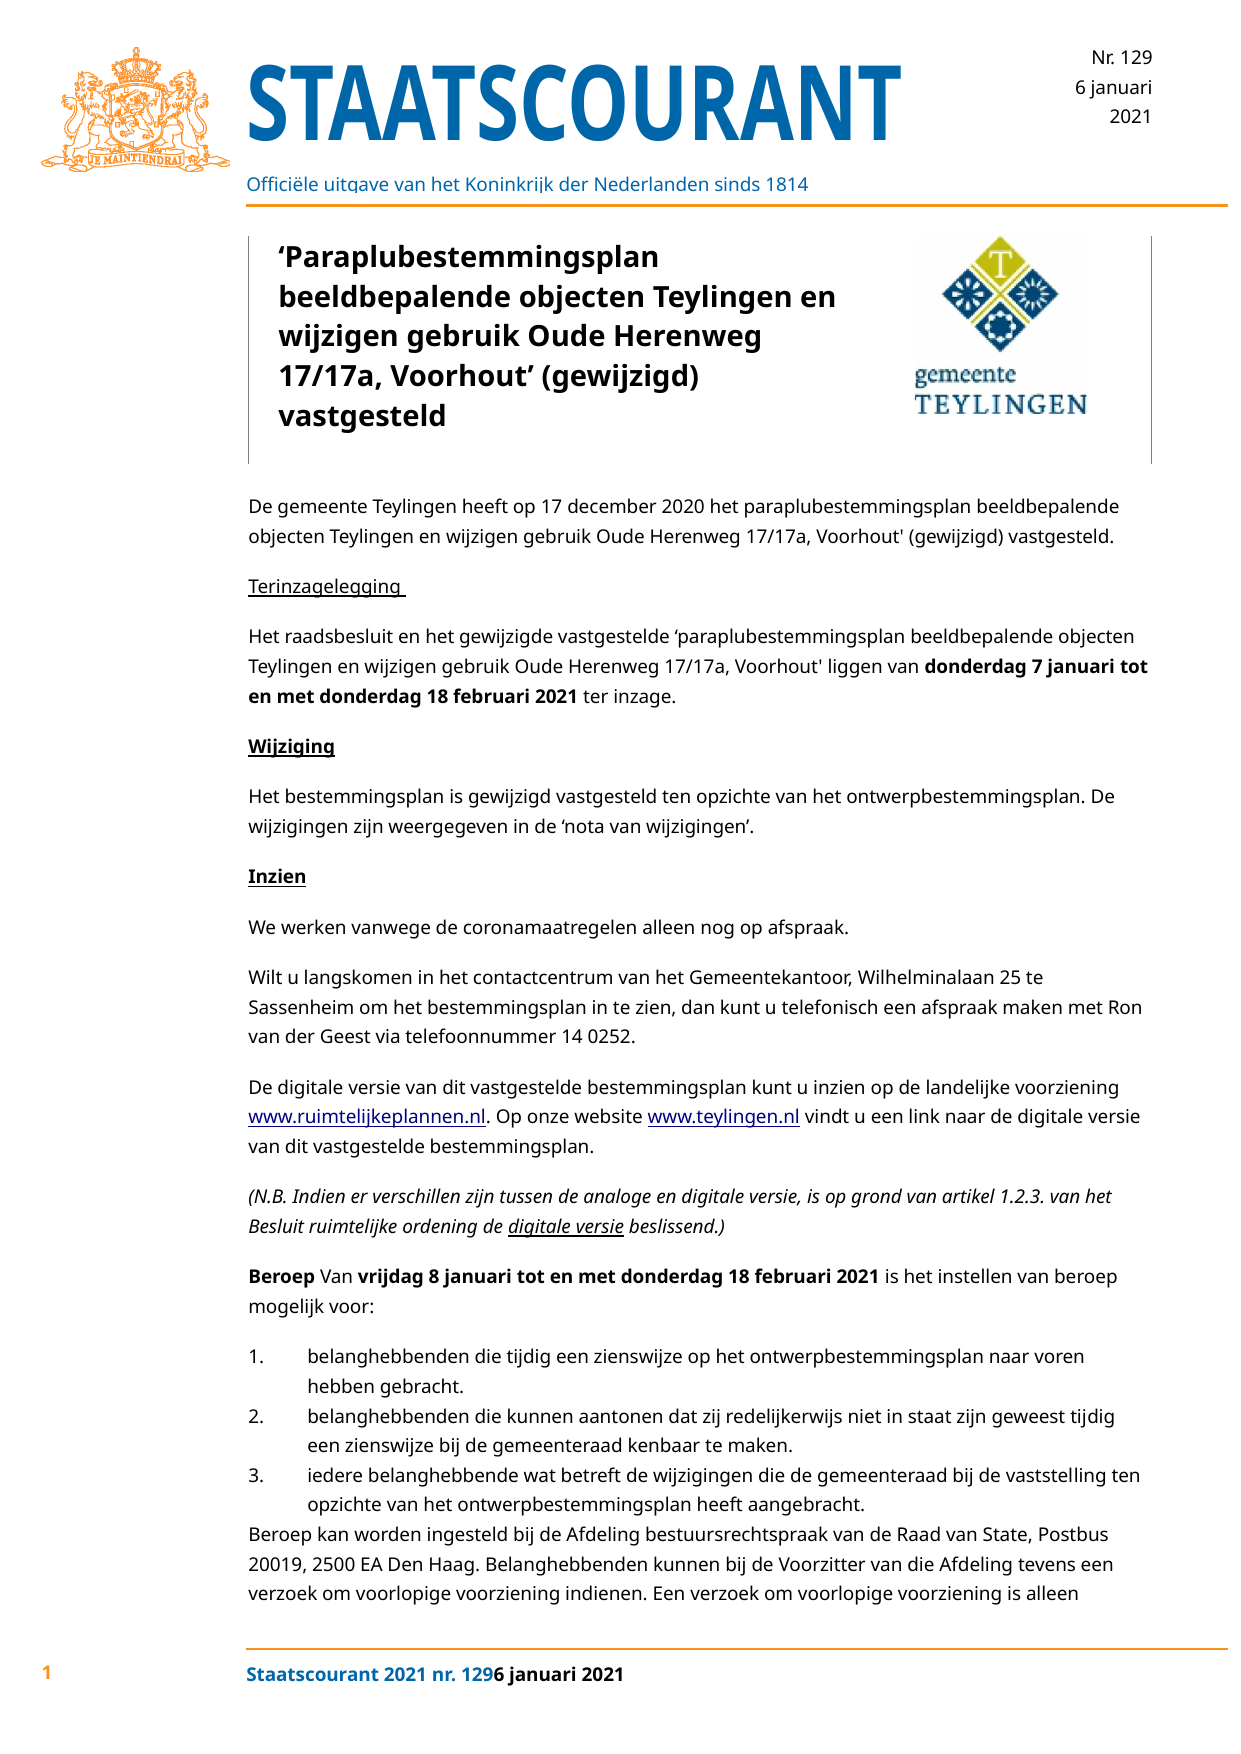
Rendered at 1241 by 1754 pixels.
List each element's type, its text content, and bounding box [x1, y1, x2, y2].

text (N.B. Indien er verschillen zijn tussen de analoge en digitale versie, is op grond van artikel 1.2.3. van het Besluit ruimtelijke ordening de digitale versie beslissend.) [248, 1184, 1152, 1239]
table_header ‘Paraplubestemmingsplan beeldbepalende objecten Teylingen en wijzigen gebruik Oude Herenweg 17/17a, Voorhout’ (gewijzigd) vastgesteld [249, 236, 850, 464]
text Terinzagelegging [248, 573, 1152, 599]
text De digitale versie van dit vastgestelde bestemmingsplan kunt u inzien op de landelijke voorziening www.ruimtelijkeplannen.nl. Op onze website www.teylingen.nl vindt u een link naar de digitale versie van dit vastgestelde bestemmingsplan. [248, 1074, 1152, 1159]
list belanghebbenden die tijdig een zienswijze op het ontwerpbestemmingsplan naar voren hebben gebracht. [248, 1344, 1152, 1399]
list iedere belanghebbende wat betreft de wijzigingen die de gemeenteraad bij de vaststel­ling ten opzichte van het ontwerpbestemmingsplan heeft aange­bracht. [248, 1462, 1152, 1517]
text De gemeente Teylingen heeft op 17 december 2020 het paraplubestemmingsplan beeldbepalende objecten Teylingen en wijzigen gebruik Oude Herenweg 17/17a, Voorhout' (gewijzigd) vastgesteld. [248, 493, 1152, 549]
text Het raadsbesluit en het gewijzigde vastgestelde ‘paraplubestemmingsplan beeldbepalende objecten Teylingen en wijzigen gebruik Oude Herenweg 17/17a, Voorhout' liggen van donderdag 7 januari tot en met donderdag 18 februari 2021 ter inzage. [248, 624, 1152, 709]
text Wilt u langskomen in het contactcentrum van het Gemeentekantoor, Wilhelminalaan 25 te Sassenheim om het bestemmingsplan in te zien, dan kunt u telefonisch een afspraak maken met Ron van der Geest via telefoonnummer 14 0252. [248, 964, 1152, 1049]
text Wijziging [248, 733, 1152, 759]
text Beroep kan worden ingesteld bij de Afdeling bestuursrechtspraak van de Raad van State, Postbus 20019, 2500 EA Den Haag. Belanghebbenden kunnen bij de Voorzitter van die Afdeling tevens een verzoek om voorlopige voorziening indienen. Een verzoek om voorlopige voorziening is alleen [248, 1521, 1152, 1606]
picture [914, 236, 1087, 414]
table_header [1087, 236, 1151, 413]
text Beroep Van vrijdag 8 januari tot en met donderdag 18 februari 2021 is het instellen van be­roep mogelijk voor: [248, 1264, 1152, 1319]
text Het bestemmingsplan is gewijzigd vastgesteld ten opzichte van het ontwerpbestemmingsplan. De wijzigingen zijn weergegeven in de ‘nota van wijzigingen’. [248, 784, 1152, 839]
list belanghebbenden die kunnen aantonen dat zij redelijkerwijs niet in staat zijn geweest tij­dig een zienswijze bij de gemeenteraad kenbaar te maken. [248, 1403, 1152, 1458]
table_header [850, 236, 914, 413]
text We werken vanwege de coronamaatregelen alleen nog op afspraak. [248, 914, 1152, 940]
table_header [850, 414, 1151, 464]
text Inzien [248, 864, 1152, 889]
picture [41, 47, 231, 172]
